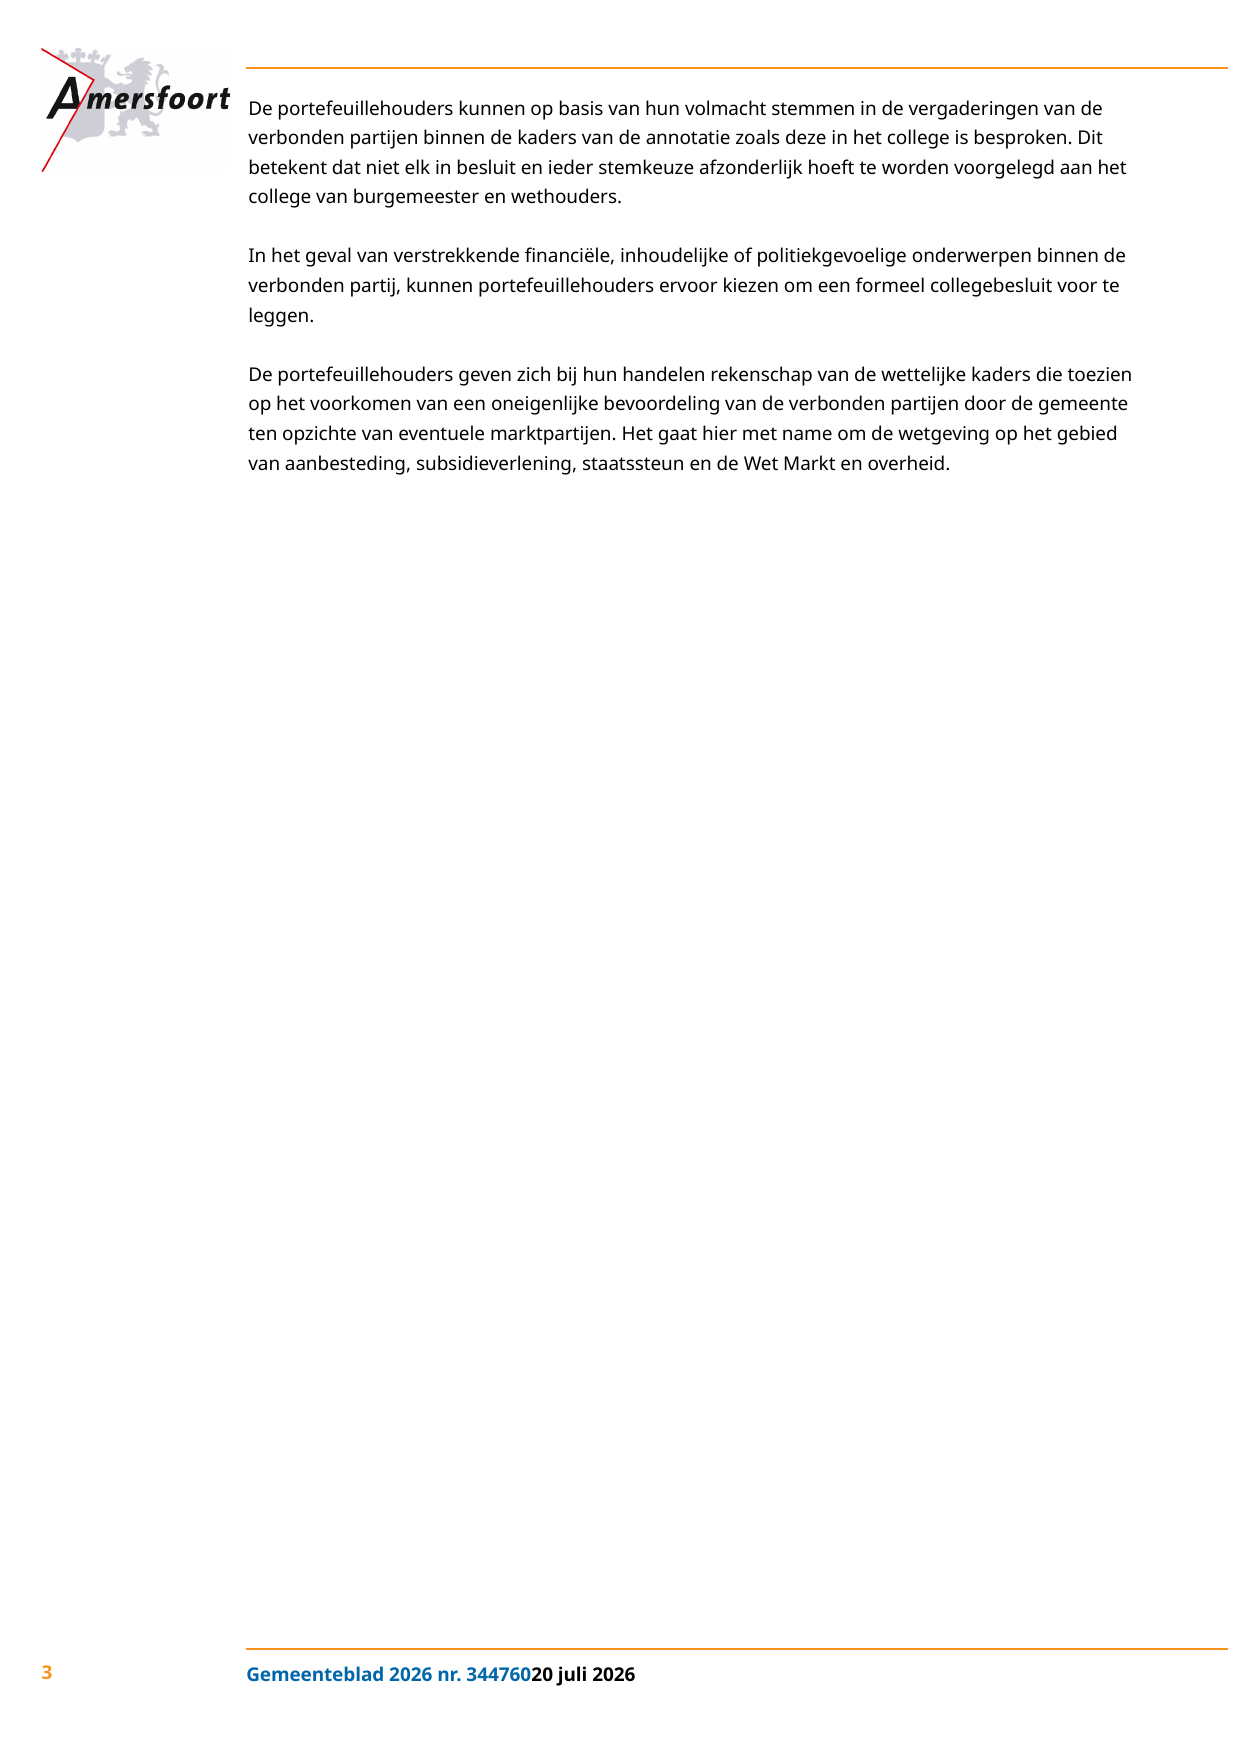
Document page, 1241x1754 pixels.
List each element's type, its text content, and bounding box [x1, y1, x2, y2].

text De portefeuillehouders geven zich bij hun handelen rekenschap van de wettelijke kaders die toezien op het voorkomen van een oneigenlijke bevoordeling van de verbonden partijen door de gemeente ten opzichte van eventuele marktpartijen. Het gaat hier met name om de wetgeving op het gebied van aanbesteding, subsidieverlening, staatssteun en de Wet Markt en overheid. [248, 361, 1152, 476]
text In het geval van verstrekkende financiële, inhoudelijke of politiekgevoelige onderwerpen binnen de verbonden partij, kunnen portefeuillehouders ervoor kiezen om een formeel collegebesluit voor te leggen. [248, 243, 1152, 328]
text De portefeuillehouders kunnen op basis van hun volmacht stemmen in de vergaderingen van de verbonden partijen binnen de kaders van de annotatie zoals deze in het college is besproken. Dit betekent dat niet elk in besluit en ieder stemkeuze afzonderlijk hoeft te worden voorgelegd aan het college van burgemeester en wethouders. [248, 95, 1152, 209]
picture [41, 47, 231, 172]
